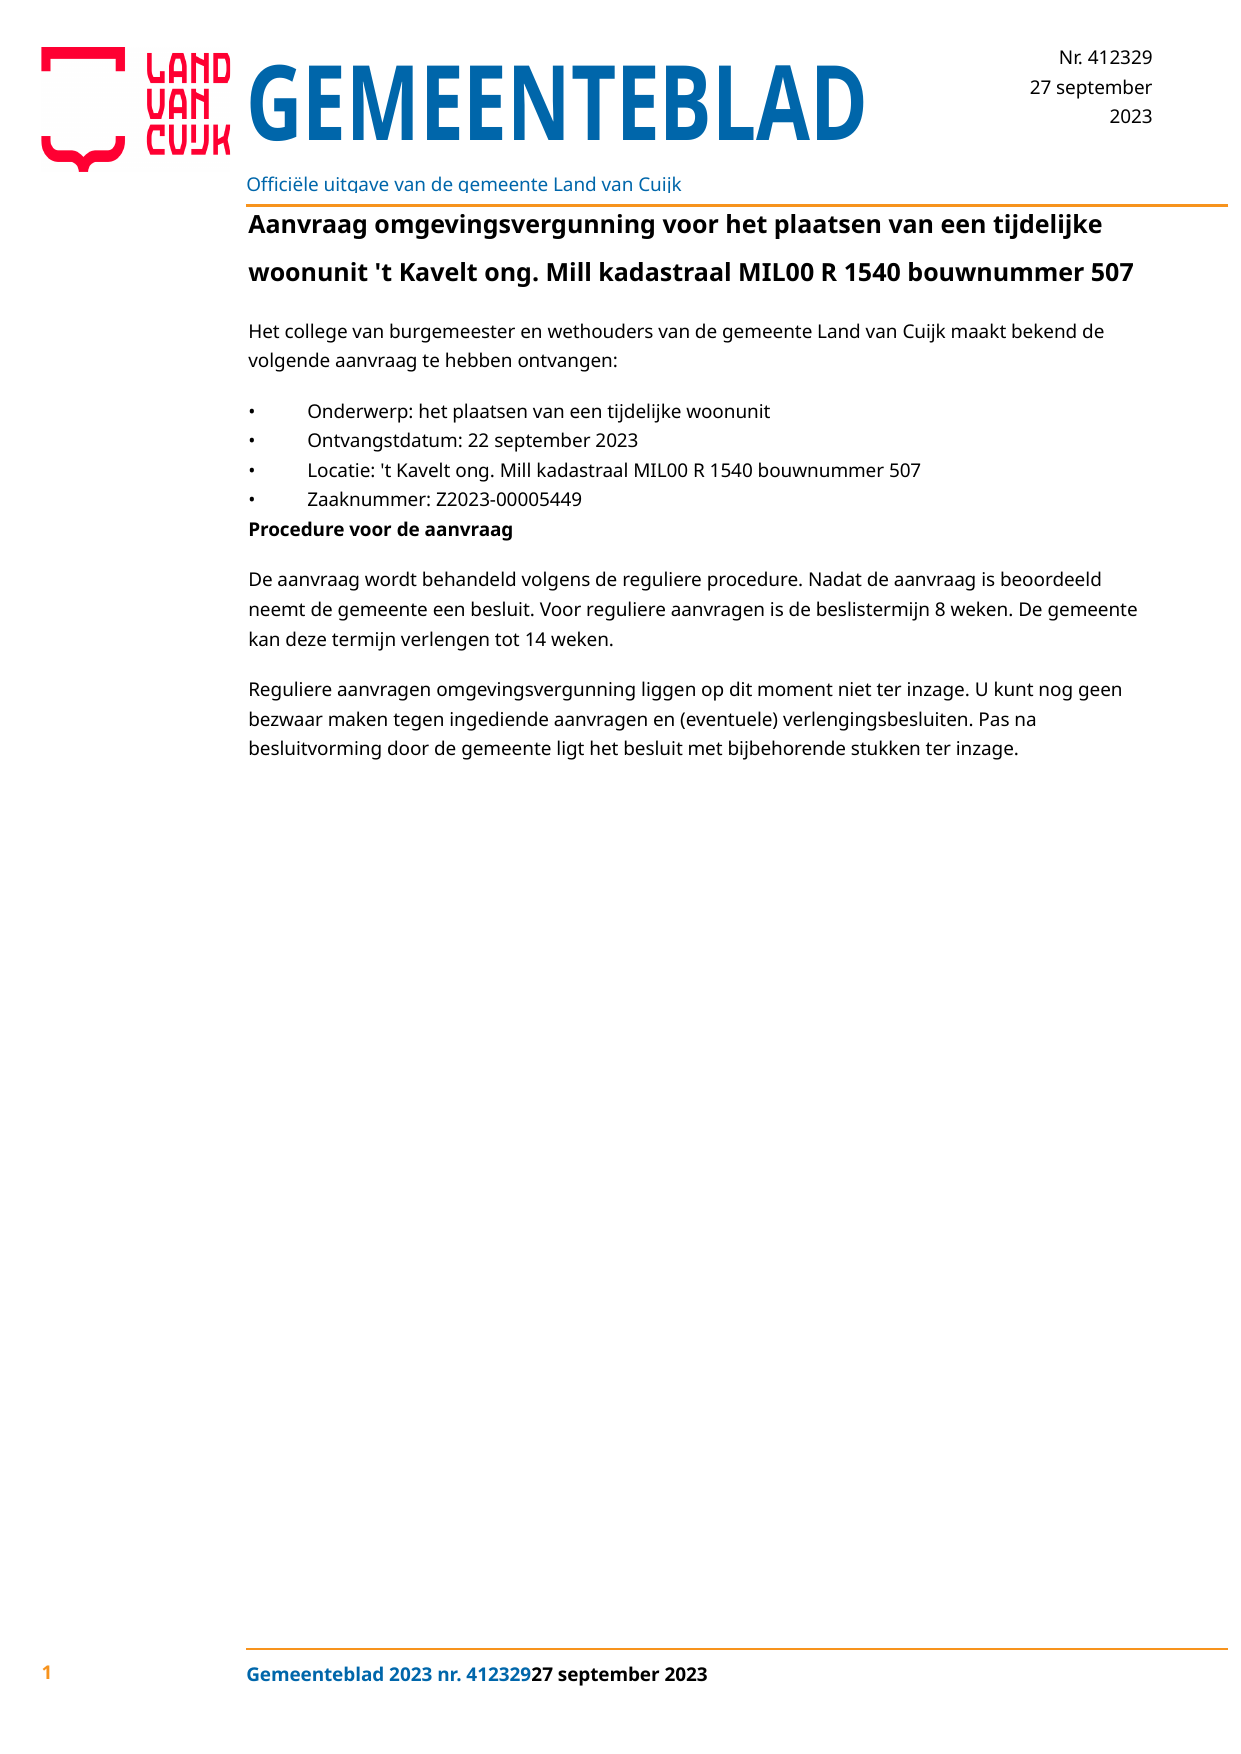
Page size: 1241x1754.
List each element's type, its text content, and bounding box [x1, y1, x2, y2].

picture [41, 47, 231, 172]
text Het college van burgemeester en wethouders van de gemeente Land van Cuijk maakt bekend de volgende aanvraag te hebben ontvangen: [248, 318, 1152, 373]
text Reguliere aanvragen omgevingsvergunning liggen op dit moment niet ter inzage. U kunt nog geen bezwaar maken tegen ingediende aanvragen en (eventuele) verlengingsbesluiten. Pas na besluitvorming door de gemeente ligt het besluit met bijbehorende stukken ter inzage. [248, 676, 1152, 761]
list Ontvangstdatum: 22 september 2023 [248, 427, 1152, 453]
list Zaaknummer: Z2023-00005449 [248, 487, 1152, 512]
text Aanvraag omgevingsvergunning voor het plaatsen van een tijdelijke woonunit 't Kavelt ong. Mill kadastraal MIL00 R 1540 bouwnummer 507 [248, 207, 1152, 288]
list Locatie: 't Kavelt ong. Mill kadastraal MIL00 R 1540 bouwnummer 507 [248, 457, 1152, 483]
text De aanvraag wordt behandeld volgens de reguliere procedure. Nadat de aanvraag is beoordeeld neemt de gemeente een besluit. Voor reguliere aanvragen is de beslistermijn 8 weken. De gemeente kan deze termijn verlengen tot 14 weken. [248, 567, 1152, 652]
list Onderwerp: het plaatsen van een tijdelijke woonunit [248, 398, 1152, 424]
text Procedure voor de aanvraag [248, 516, 1152, 542]
